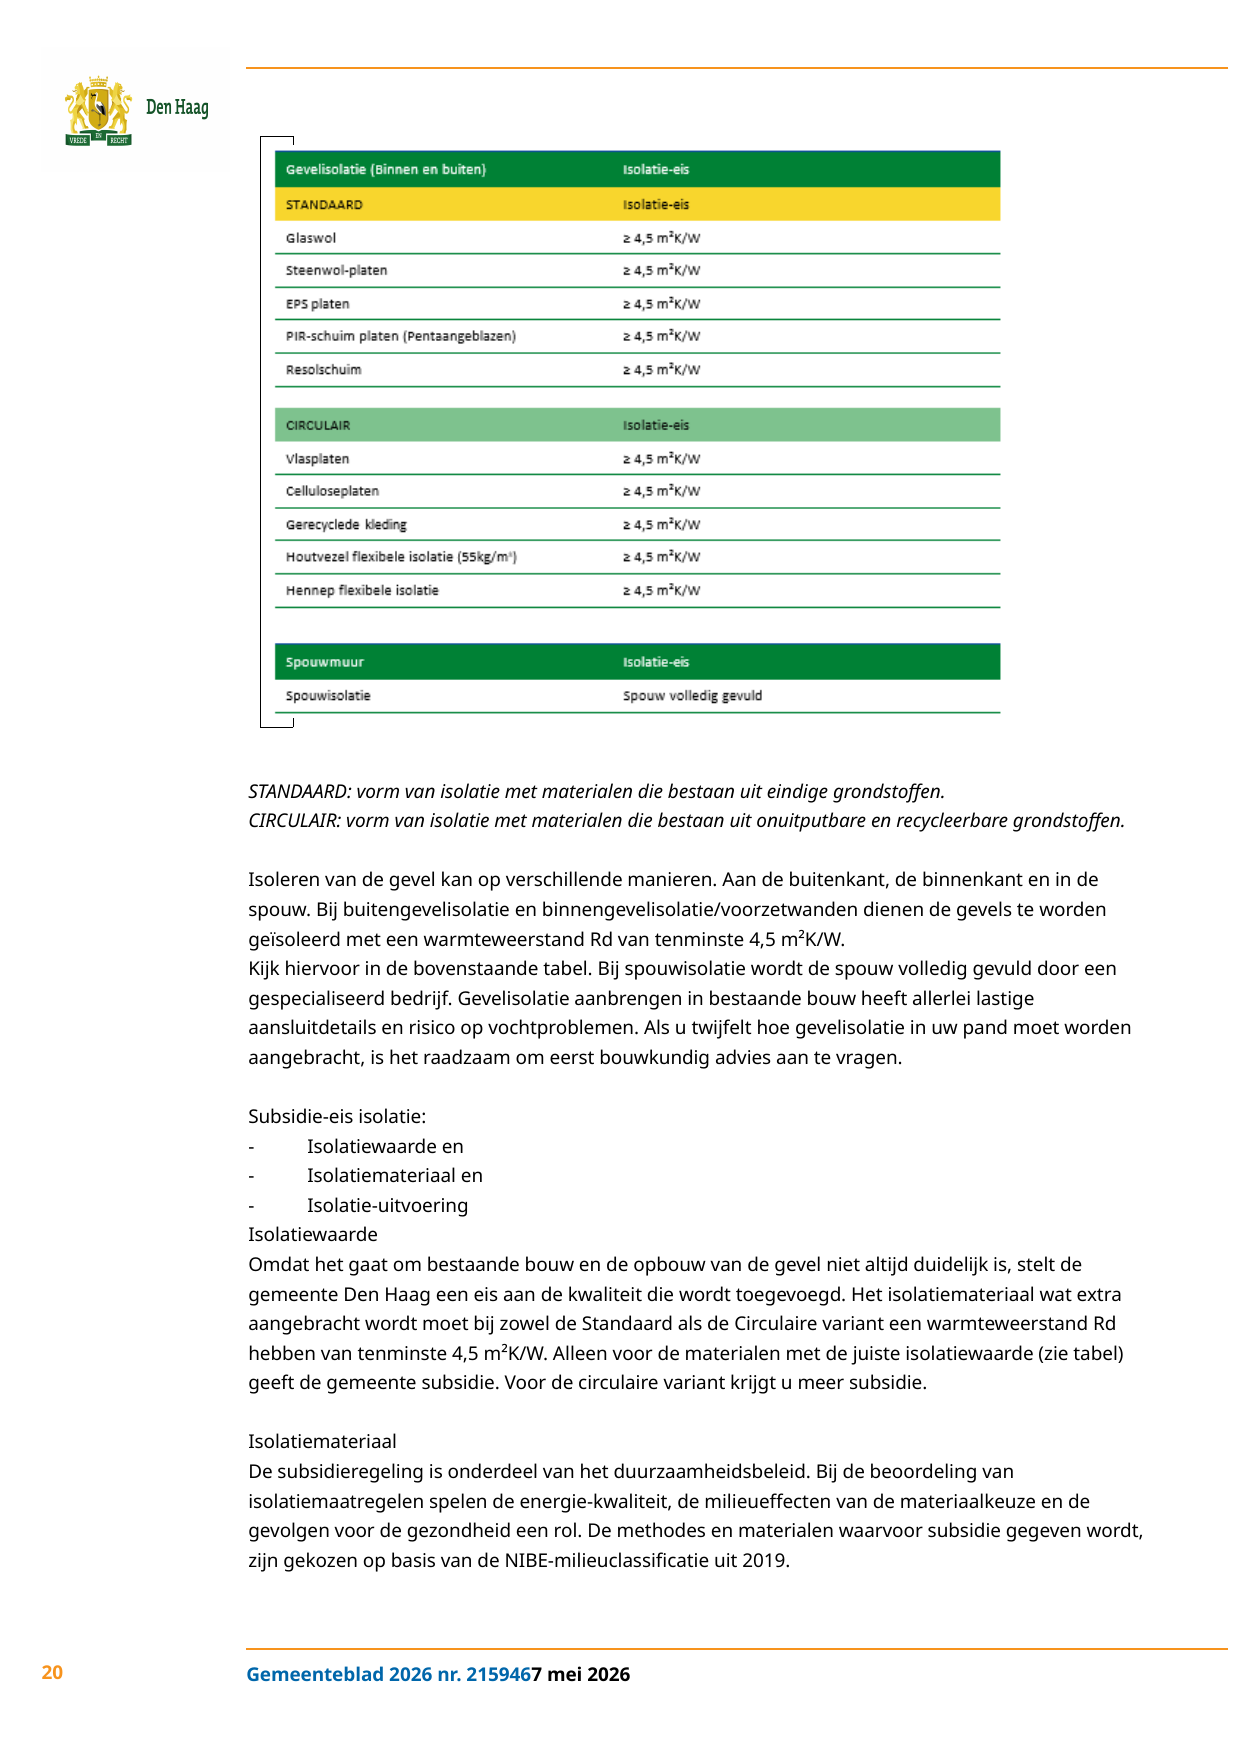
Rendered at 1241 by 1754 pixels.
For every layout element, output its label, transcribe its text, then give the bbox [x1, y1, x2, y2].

picture [268, 145, 1008, 718]
text De subsidieregeling is onderdeel van het duurzaamheidsbeleid. Bij de beoordeling van isolatiemaatregelen spelen de energie-kwaliteit, de milieueffecten van de materiaalkeuze en de gevolgen voor de gezondheid een rol. De methodes en materialen waarvoor subsidie gegeven wordt, zijn gekozen op basis van de NIBE-milieuclassificatie uit 2019. [248, 1458, 1152, 1573]
list Isolatiemateriaal en [248, 1162, 1152, 1188]
text Isolatiewaarde [248, 1222, 1152, 1247]
text CIRCULAIR: vorm van isolatie met materialen die bestaan uit onuitputbare en recycleerbare grondstoffen. [248, 807, 1152, 833]
text Subsidie-eis isolatie: [248, 1103, 1152, 1129]
list Isolatie-uitvoering [248, 1192, 1152, 1218]
picture [41, 47, 231, 172]
text Omdat het gaat om bestaande bouw en de opbouw van de gevel niet altijd duidelijk is, stelt de gemeente Den Haag een eis aan de kwaliteit die wordt toegevoegd. Het isolatiemateriaal wat extra aangebracht wordt moet bij zowel de Standaard als de Circulaire variant een warmteweerstand Rd hebben van tenminste 4,5 m²K/W. Alleen voor de materialen met de juiste isolatiewaarde (zie tabel) geeft de gemeente subsidie. Voor de circulaire variant krijgt u meer subsidie. [248, 1251, 1152, 1395]
text Isoleren van de gevel kan op verschillende manieren. Aan de buitenkant, de binnenkant en in de spouw. Bij buitengevelisolatie en binnengevelisolatie/voorzetwanden dienen de gevels te worden geïsoleerd met een warmteweerstand Rd van tenminste 4,5 m²K/W. [248, 867, 1152, 952]
list Isolatiewaarde en [248, 1133, 1152, 1159]
text Kijk hiervoor in de bovenstaande tabel. Bij spouwisolatie wordt de spouw volledig gevuld door een gespecialiseerd bedrijf. Gevelisolatie aanbrengen in bestaande bouw heeft allerlei lastige aansluitdetails en risico op vochtproblemen. Als u twijfelt hoe gevelisolatie in uw pand moet worden aangebracht, is het raadzaam om eerst bouwkundig advies aan te vragen. [248, 955, 1152, 1070]
text STANDAARD: vorm van isolatie met materialen die bestaan uit eindige grondstoffen. [248, 778, 1152, 804]
text Isolatiemateriaal [248, 1429, 1152, 1454]
